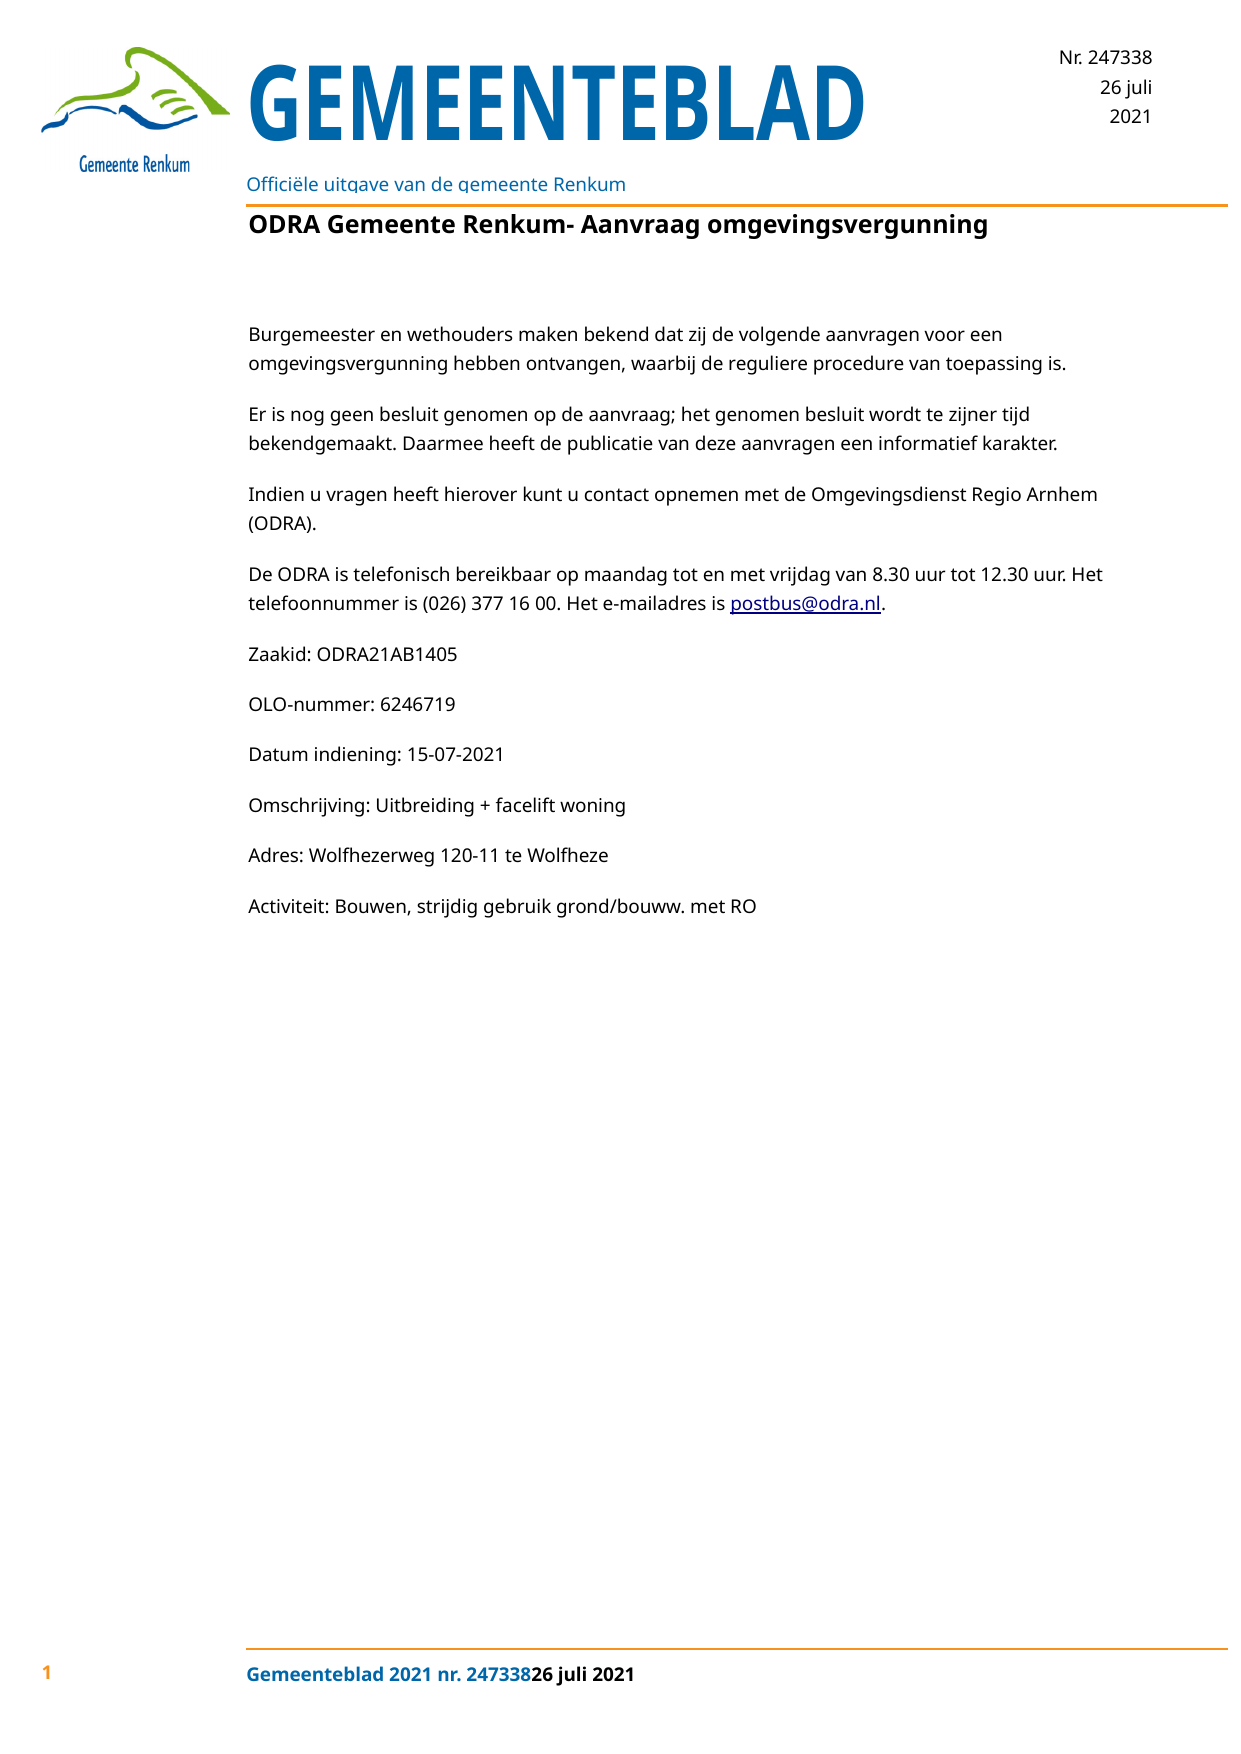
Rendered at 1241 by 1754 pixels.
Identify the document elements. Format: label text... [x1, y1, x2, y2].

text OLO-nummer: 6246719 [248, 691, 1152, 717]
text ODRA Gemeente Renkum- Aanvraag omgevingsvergunning [248, 207, 1152, 241]
text Indien u vragen heeft hierover kunt u contact opnemen met de Omgevingsdienst Regio Arnhem (ODRA). [248, 481, 1152, 536]
text Zaakid: ODRA21AB1405 [248, 641, 1152, 666]
text Er is nog geen besluit genomen op de aanvraag; het genomen besluit wordt te zijner tijd bekendgemaakt. Daarmee heeft de publicatie van deze aanvragen een informatief karakter. [248, 401, 1152, 456]
picture [41, 47, 231, 172]
text Activiteit: Bouwen, strijdig gebruik grond/bouww. met RO [248, 893, 1152, 918]
text Burgemeester en wethouders maken bekend dat zij de volgende aanvragen voor een omgevingsvergunning hebben ontvangen, waarbij de reguliere procedure van toepassing is. [248, 321, 1152, 376]
text Datum indiening: 15-07-2021 [248, 742, 1152, 767]
text Adres: Wolfhezerweg 120-11 te Wolfheze [248, 842, 1152, 868]
text De ODRA is telefonisch bereikbaar op maandag tot en met vrijdag van 8.30 uur tot 12.30 uur. Het telefoonnummer is (026) 377 16 00. Het e-mailadres is postbus@odra.nl. [248, 561, 1152, 616]
text Omschrijving: Uitbreiding + facelift woning [248, 792, 1152, 818]
